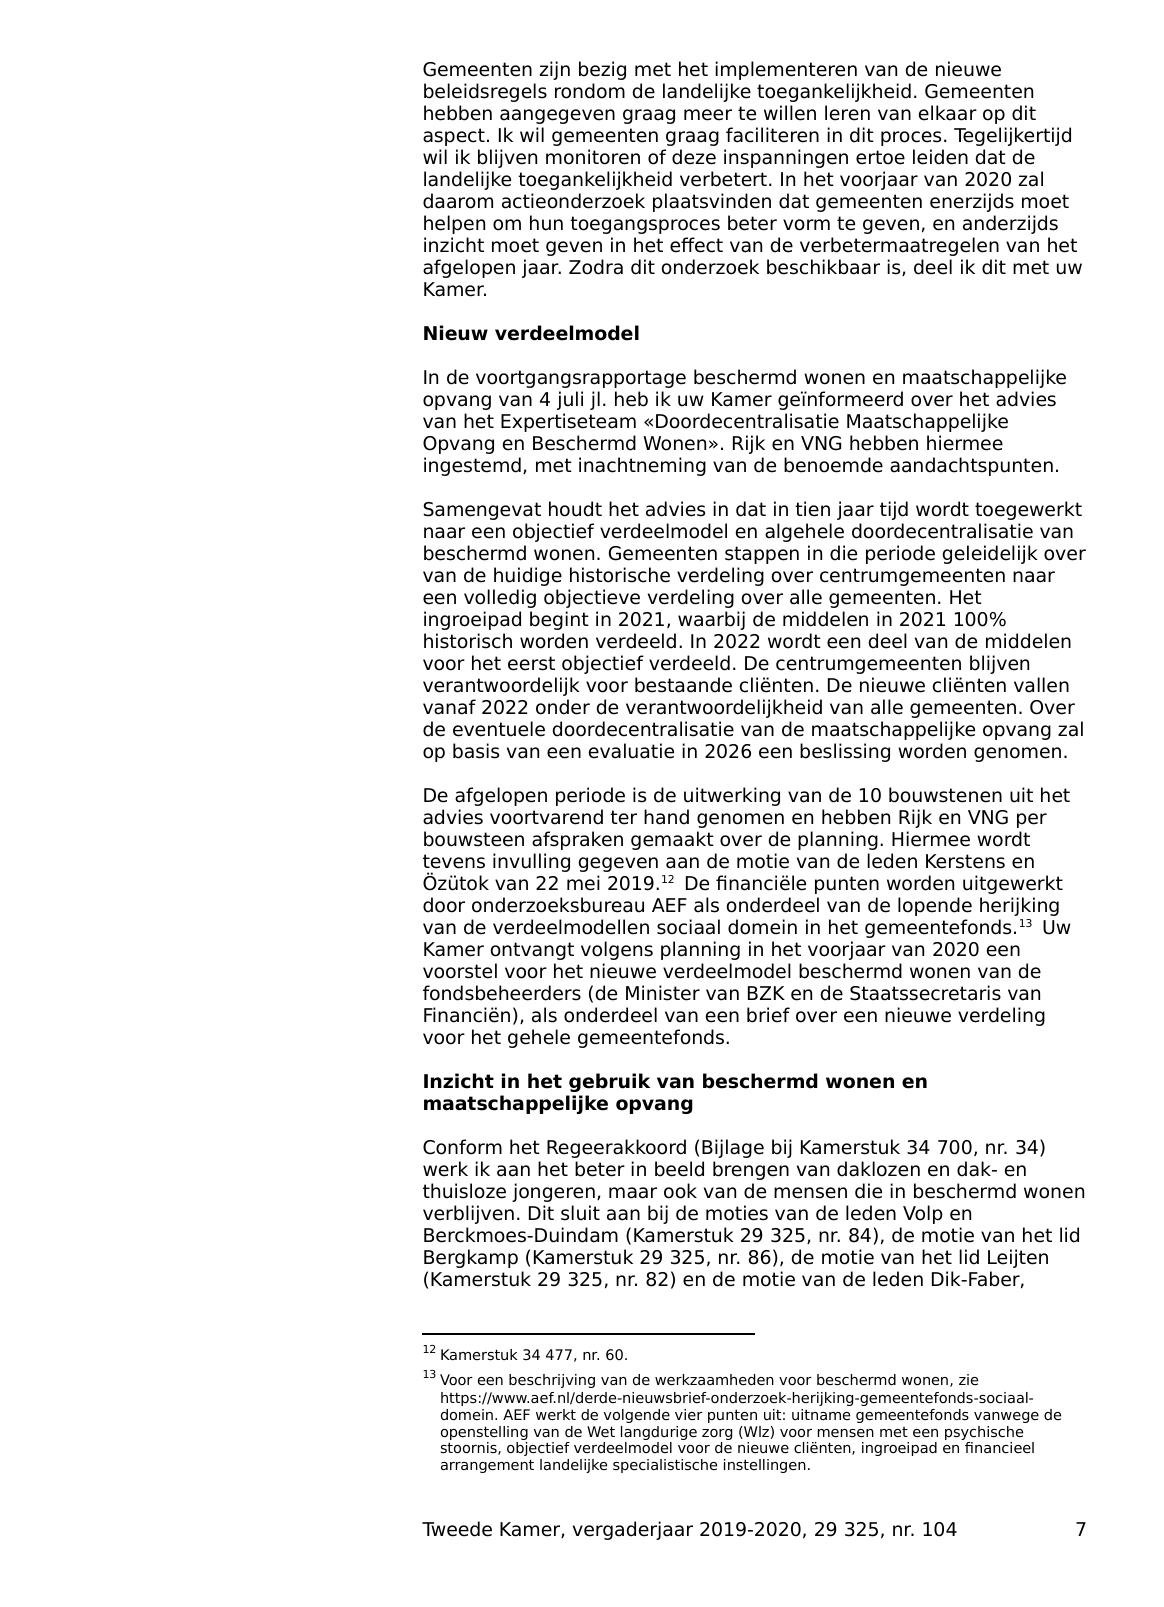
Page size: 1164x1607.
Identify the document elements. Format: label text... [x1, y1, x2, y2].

text Samengevat houdt het advies in dat in tien jaar tijd wordt toegewerkt naar een objectief verdeelmodel en algehele doordecentralisatie van beschermd wonen. Gemeenten stappen in die periode geleidelijk over van de huidige historische verdeling over centrumgemeenten naar een volledig objectieve verdeling over alle gemeenten. Het ingroeipad begint in 2021, waarbij de middelen in 2021 100% historisch worden verdeeld. In 2022 wordt een deel van de middelen voor het eerst objectief verdeeld. De centrumgemeenten blijven verantwoordelijk voor bestaande cliënten. De nieuwe cliënten vallen vanaf 2022 onder de verantwoordelijkheid van alle gemeenten. Over de eventuele doordecentralisatie van de maatschappelijke opvang zal op basis van een evaluatie in 2026 een beslissing worden genomen. [422, 499, 1087, 763]
subtitle Inzicht in het gebruik van beschermd wonen en maatschappelijke opvang [422, 1071, 1087, 1115]
text Voor een beschrijving van de werkzaamheden voor beschermd wonen, zie https://www.aef.nl/derde-nieuwsbrief-onderzoek-herijking-gemeentefonds-sociaal-domein. AEF werkt de volgende vier punten uit: uitname gemeentefonds vanwege de openstelling van de Wet langdurige zorg (Wlz) voor mensen met een psychische stoornis, objectief verdeelmodel voor de nieuwe cliënten, ingroeipad en financieel arrangement landelijke specialistische instellingen. [422, 1368, 1087, 1474]
text De afgelopen periode is de uitwerking van de 10 bouwstenen uit het advies voortvarend ter hand genomen en hebben Rijk en VNG per bouwsteen afspraken gemaakt over de planning. Hiermee wordt tevens invulling gegeven aan de motie van de leden Kerstens en Özütok van 22 mei 2019. De financiële punten worden uitgewerkt door onderzoeksbureau AEF als onderdeel van de lopende herijking van de verdeelmodellen sociaal domein in het gemeentefonds. Uw Kamer ontvangt volgens planning in het voorjaar van 2020 een voorstel voor het nieuwe verdeelmodel beschermd wonen van de fondsbeheerders (de Minister van BZK en de Staatssecretaris van Financiën), als onderdeel van een brief over een nieuwe verdeling voor het gehele gemeentefonds. [422, 785, 1087, 1049]
text Gemeenten zijn bezig met het implementeren van de nieuwe beleidsregels rondom de landelijke toegankelijkheid. Gemeenten hebben aangegeven graag meer te willen leren van elkaar op dit aspect. Ik wil gemeenten graag faciliteren in dit proces. Tegelijkertijd wil ik blijven monitoren of deze inspanningen ertoe leiden dat de landelijke toegankelijkheid verbetert. In het voorjaar van 2020 zal daarom actieonderzoek plaatsvinden dat gemeenten enerzijds moet helpen om hun toegangsproces beter vorm te geven, en anderzijds inzicht moet geven in het effect van de verbetermaatregelen van het afgelopen jaar. Zodra dit onderzoek beschikbaar is, deel ik dit met uw Kamer. [422, 59, 1087, 301]
subtitle Nieuw verdeelmodel [422, 323, 1087, 345]
text Conform het Regeerakkoord (Bijlage bij Kamerstuk 34 700, nr. 34) werk ik aan het beter in beeld brengen van daklozen en dak- en thuisloze jongeren, maar ook van de mensen die in beschermd wonen verblijven. Dit sluit aan bij de moties van de leden Volp en Berckmoes-Duindam (Kamerstuk 29 325, nr. 84), de motie van het lid Bergkamp (Kamerstuk 29 325, nr. 86), de motie van het lid Leijten (Kamerstuk 29 325, nr. 82) en de motie van de leden Dik-Faber, [422, 1137, 1087, 1291]
text In de voortgangsrapportage beschermd wonen en maatschappelijke opvang van 4 juli jl. heb ik uw Kamer geïnformeerd over het advies van het Expertiseteam «Doordecentralisatie Maatschappelijke Opvang en Beschermd Wonen». Rijk en VNG hebben hiermee ingestemd, met inachtneming van de benoemde aandachtspunten. [422, 367, 1087, 477]
text Kamerstuk 34 477, nr. 60. [422, 1343, 1087, 1365]
